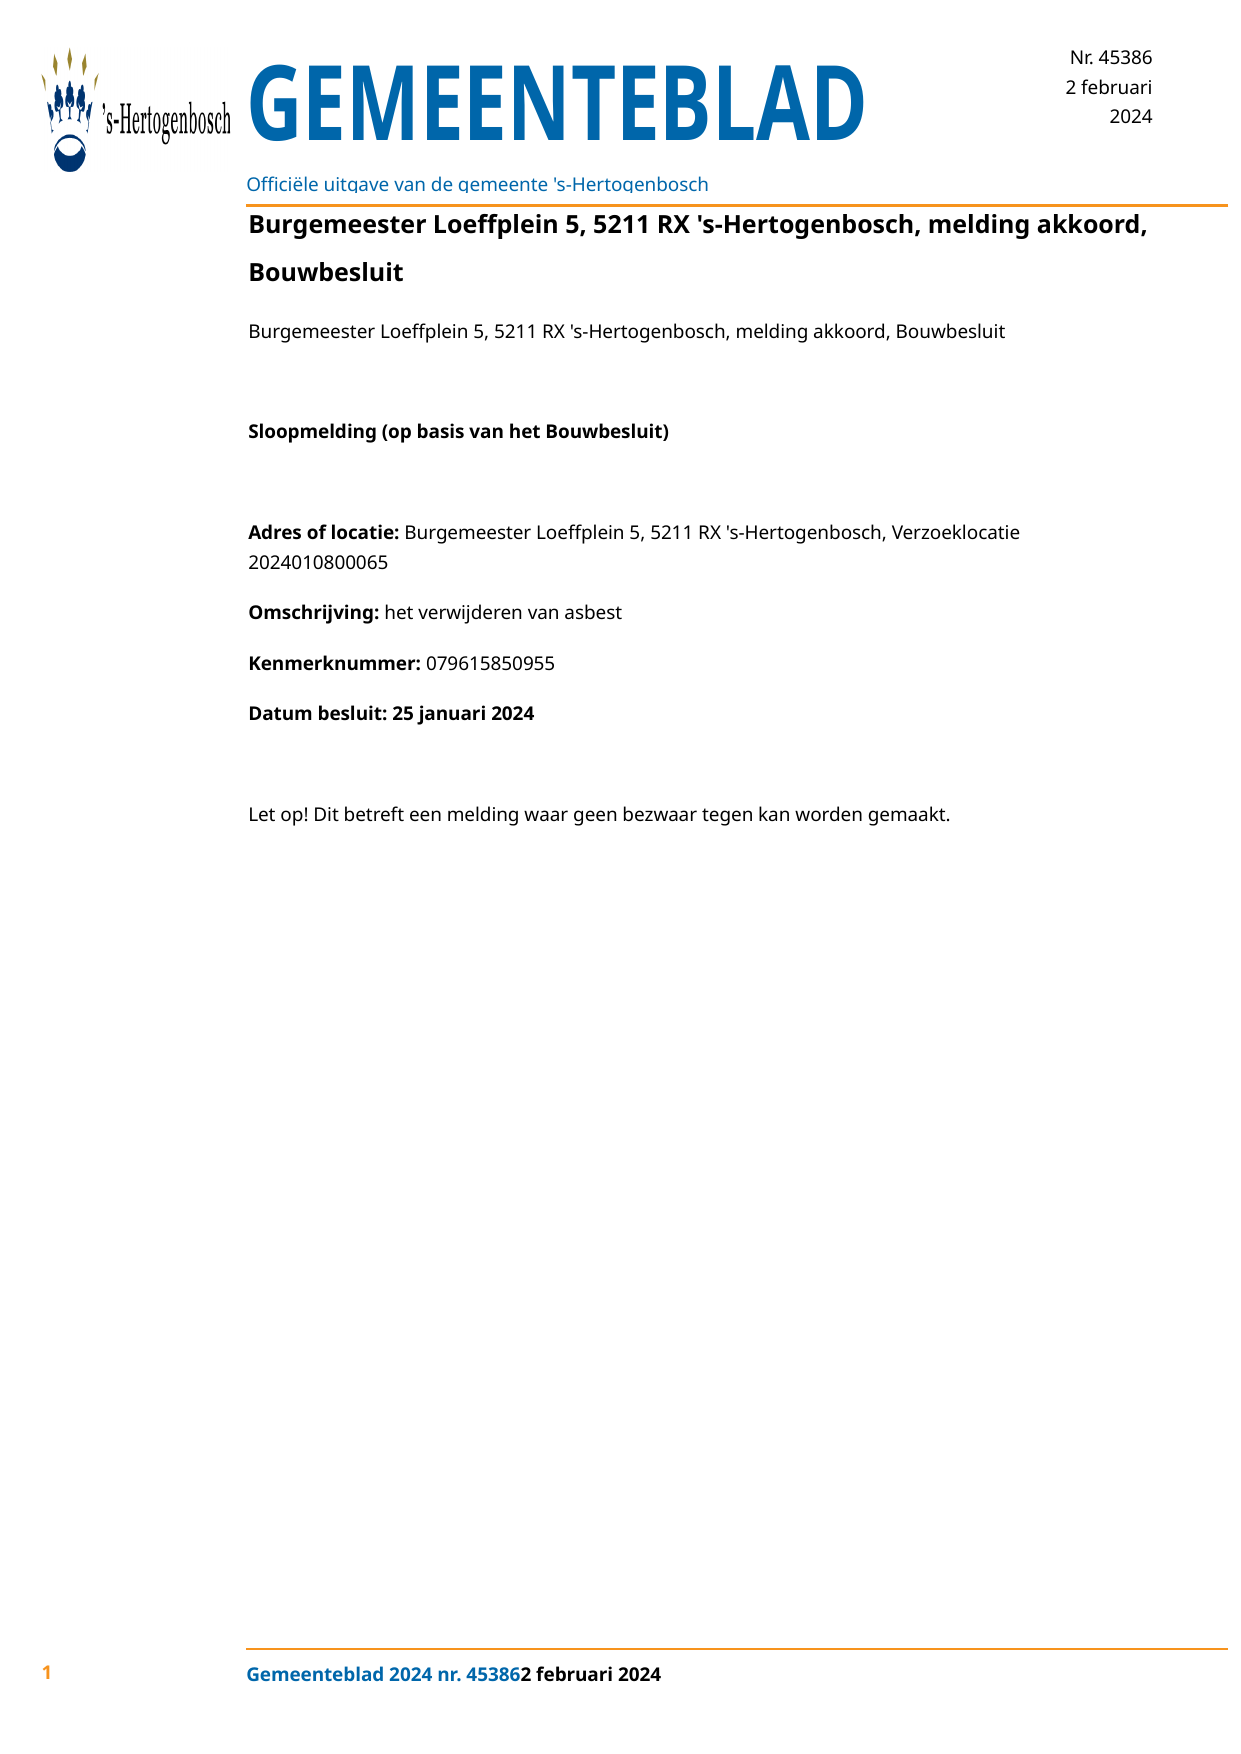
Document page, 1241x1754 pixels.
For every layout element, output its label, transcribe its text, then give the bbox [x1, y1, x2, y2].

text Kenmerknummer: 079615850955 [248, 650, 1152, 676]
picture [41, 47, 231, 172]
text Omschrijving: het verwijderen van asbest [248, 599, 1152, 625]
text Datum besluit: 25 januari 2024 [248, 700, 1152, 726]
text Burgemeester Loeffplein 5, 5211 RX 's-Hertogenbosch, melding akkoord, Bouwbesluit [248, 207, 1152, 288]
text Adres of locatie: Burgemeester Loeffplein 5, 5211 RX 's-Hertogenbosch, Verzoeklocatie 2024010800065 [248, 519, 1152, 575]
text Burgemeester Loeffplein 5, 5211 RX 's-Hertogenbosch, melding akkoord, Bouwbesluit [248, 318, 1152, 344]
text Sloopmelding (op basis van het Bouwbesluit) [248, 419, 1152, 444]
text Let op! Dit betreft een melding waar geen bezwaar tegen kan worden gemaakt. [248, 801, 1152, 827]
